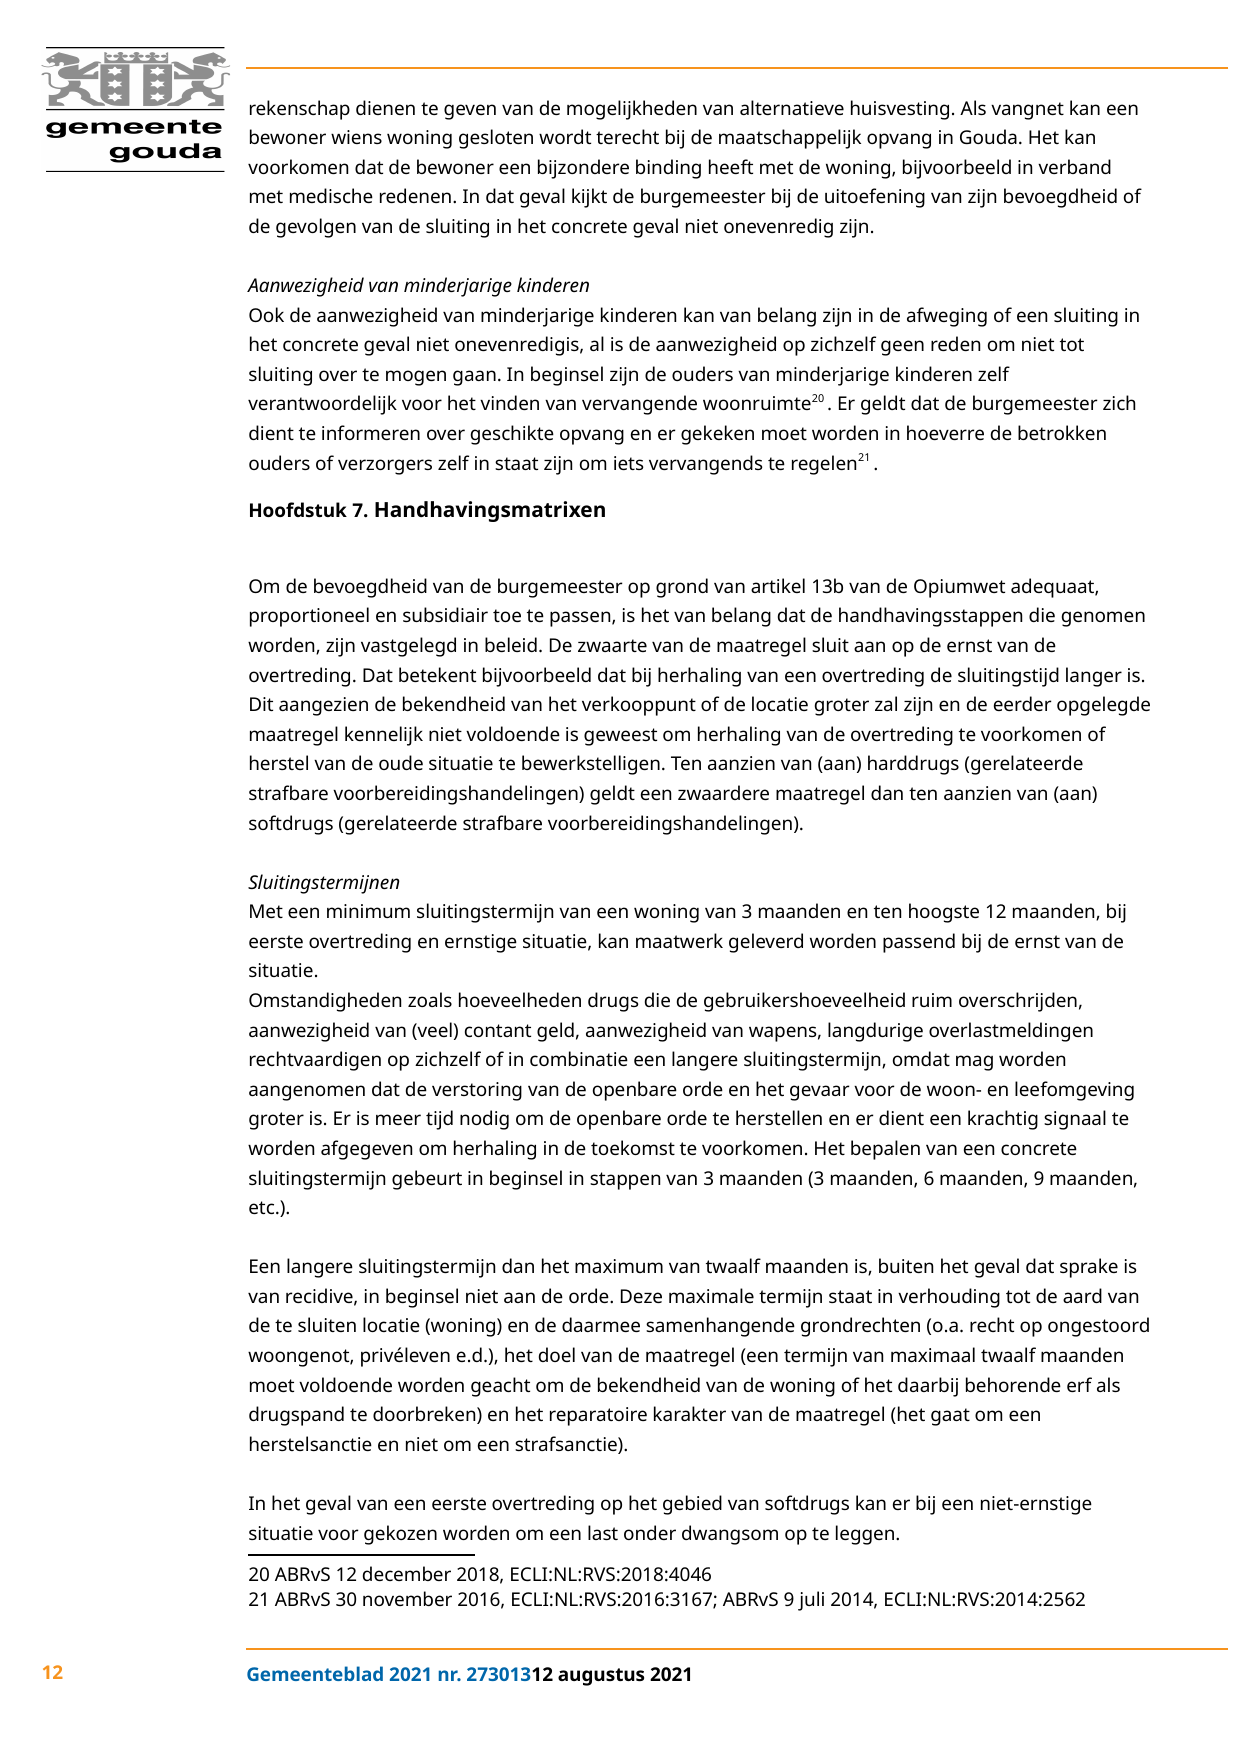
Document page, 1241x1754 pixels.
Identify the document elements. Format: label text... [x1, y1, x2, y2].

text ABRvS 12 december 2018, ECLI:NL:RVS:2018:4046 [248, 1561, 1152, 1586]
text In het geval van een eerste overtreding op het gebied van softdrugs kan er bij een niet-ernstige situatie voor gekozen worden om een last onder dwangsom op te leggen. [248, 1490, 1152, 1546]
text Ook de aanwezigheid van minderjarige kinderen kan van belang zijn in de afweging of een sluiting in het concrete geval niet onevenredigis, al is de aanwezigheid op zichzelf geen reden om niet tot sluiting over te mogen gaan. In beginsel zijn de ouders van minderjarige kinderen zelf verantwoordelijk voor het vinden van vervangende woonruimte. Er geldt dat de burgemeester zich dient te informeren over geschikte opvang en er gekeken moet worden in hoeverre de betrokken ouders of verzorgers zelf in staat zijn om iets vervangends te regelen. [248, 302, 1152, 476]
text rekenschap dienen te geven van de mogelijkheden van alternatieve huisvesting. Als vangnet kan een bewoner wiens woning gesloten wordt terecht bij de maatschappelijk opvang in Gouda. Het kan voorkomen dat de bewoner een bijzondere binding heeft met de woning, bijvoorbeeld in verband met medische redenen. In dat geval kijkt de burgemeester bij de uitoefening van zijn bevoegdheid of de gevolgen van de sluiting in het concrete geval niet onevenredig zijn. [248, 95, 1152, 239]
text Sluitingstermijnen [248, 869, 1152, 895]
text Aanwezigheid van minderjarige kinderen [248, 272, 1152, 298]
text Om de bevoegdheid van de burgemeester op grond van artikel 13b van de Opiumwet adequaat, proportioneel en subsidiair toe te passen, is het van belang dat de handhavingsstappen die genomen worden, zijn vastgelegd in beleid. De zwaarte van de maatregel sluit aan op de ernst van de overtreding. Dat betekent bijvoorbeeld dat bij herhaling van een overtreding de sluitingstijd langer is. Dit aangezien de bekendheid van het verkooppunt of de locatie groter zal zijn en de eerder opgelegde maatregel kennelijk niet voldoende is geweest om herhaling van de overtreding te voorkomen of herstel van de oude situatie te bewerkstelligen. Ten aanzien van (aan) harddrugs (gerelateerde strafbare voorbereidingshandelingen) geldt een zwaardere maatregel dan ten aanzien van (aan) softdrugs (gerelateerde strafbare voorbereidingshandelingen). [248, 573, 1152, 836]
text Met een minimum sluitingstermijn van een woning van 3 maanden en ten hoogste 12 maanden, bij eerste overtreding en ernstige situatie, kan maatwerk geleverd worden passend bij de ernst van de situatie. [248, 898, 1152, 983]
text Hoofdstuk 7. Handhavingsmatrixen [248, 495, 1152, 524]
text Een langere sluitingstermijn dan het maximum van twaalf maanden is, buiten het geval dat sprake is van recidive, in beginsel niet aan de orde. Deze maximale termijn staat in verhouding tot de aard van de te sluiten locatie (woning) en de daarmee samenhangende grondrechten (o.a. recht op ongestoord woongenot, privéleven e.d.), het doel van de maatregel (een termijn van maximaal twaalf maanden moet voldoende worden geacht om de bekendheid van de woning of het daarbij behorende erf als drugspand te doorbreken) en het reparatoire karakter van de maatregel (het gaat om een herstelsanctie en niet om een strafsanctie). [248, 1253, 1152, 1457]
text ABRvS 30 november 2016, ECLI:NL:RVS:2016:3167; ABRvS 9 juli 2014, ECLI:NL:RVS:2014:2562 [248, 1586, 1152, 1612]
text Omstandigheden zoals hoeveelheden drugs die de gebruikershoeveelheid ruim overschrijden, aanwezigheid van (veel) contant geld, aanwezigheid van wapens, langdurige overlastmeldingen rechtvaardigen op zichzelf of in combinatie een langere sluitingstermijn, omdat mag worden aangenomen dat de verstoring van de openbare orde en het gevaar voor de woon- en leefomgeving groter is. Er is meer tijd nodig om de openbare orde te herstellen en er dient een krachtig signaal te worden afgegeven om herhaling in de toekomst te voorkomen. Het bepalen van een concrete sluitingstermijn gebeurt in beginsel in stappen van 3 maanden (3 maanden, 6 maanden, 9 maanden, etc.). [248, 987, 1152, 1220]
picture [41, 47, 231, 172]
